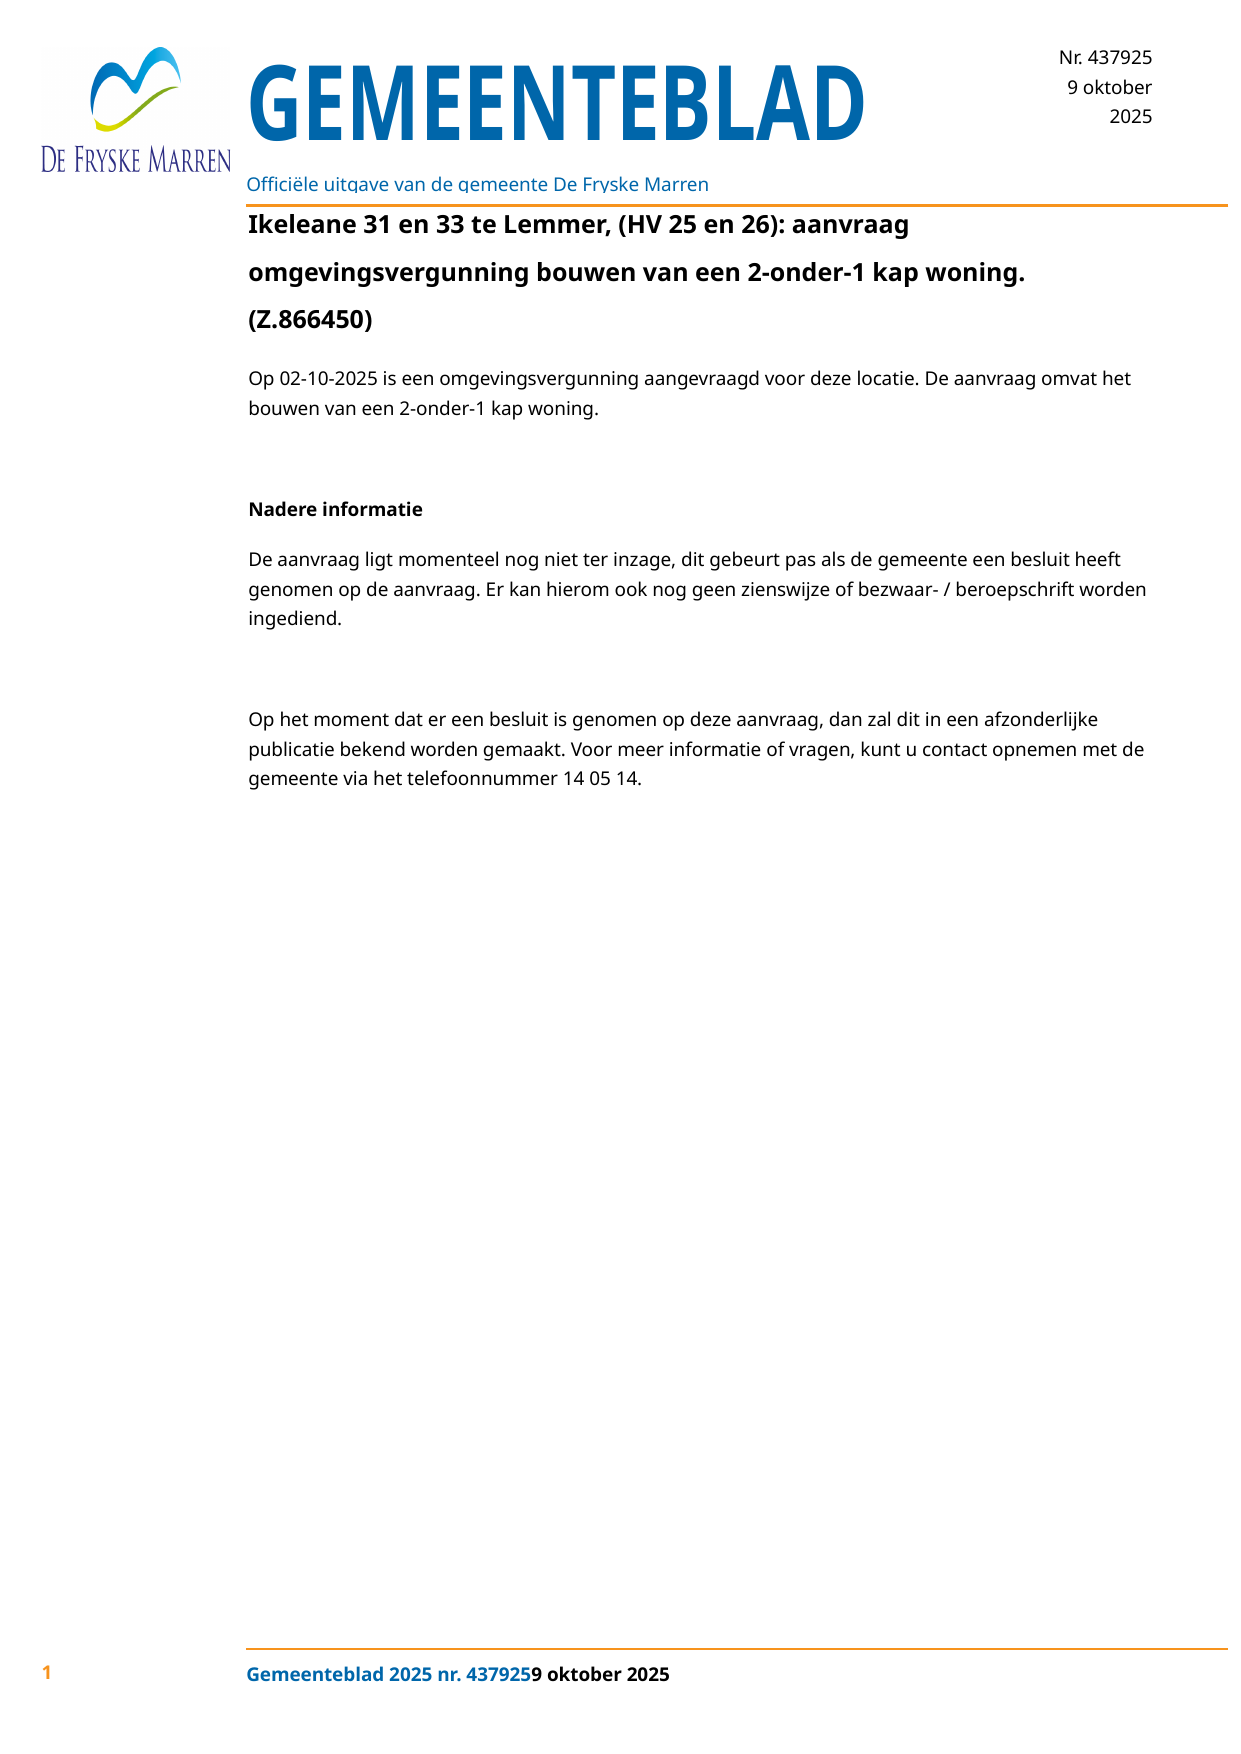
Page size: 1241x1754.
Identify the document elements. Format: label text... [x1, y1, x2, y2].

picture [41, 47, 231, 172]
text De aanvraag ligt momenteel nog niet ter inzage, dit gebeurt pas als de gemeente een besluit heeft genomen op de aanvraag. Er kan hierom ook nog geen zienswijze of bezwaar- / beroepschrift worden ingediend. [248, 546, 1152, 631]
text Op 02-10-2025 is een omgevingsvergunning aangevraagd voor deze locatie. De aanvraag omvat het bouwen van een 2-onder-1 kap woning. [248, 366, 1152, 421]
text Nadere informatie [248, 496, 1152, 522]
text Ikeleane 31 en 33 te Lemmer, (HV 25 en 26): aanvraag omgevingsvergunning bouwen van een 2-onder-1 kap woning. (Z.866450) [248, 207, 1152, 336]
text Op het moment dat er een besluit is genomen op deze aanvraag, dan zal dit in een afzonderlijke publicatie bekend worden gemaakt. Voor meer informatie of vragen, kunt u contact opnemen met de gemeente via het telefoonnummer 14 05 14. [248, 706, 1152, 791]
